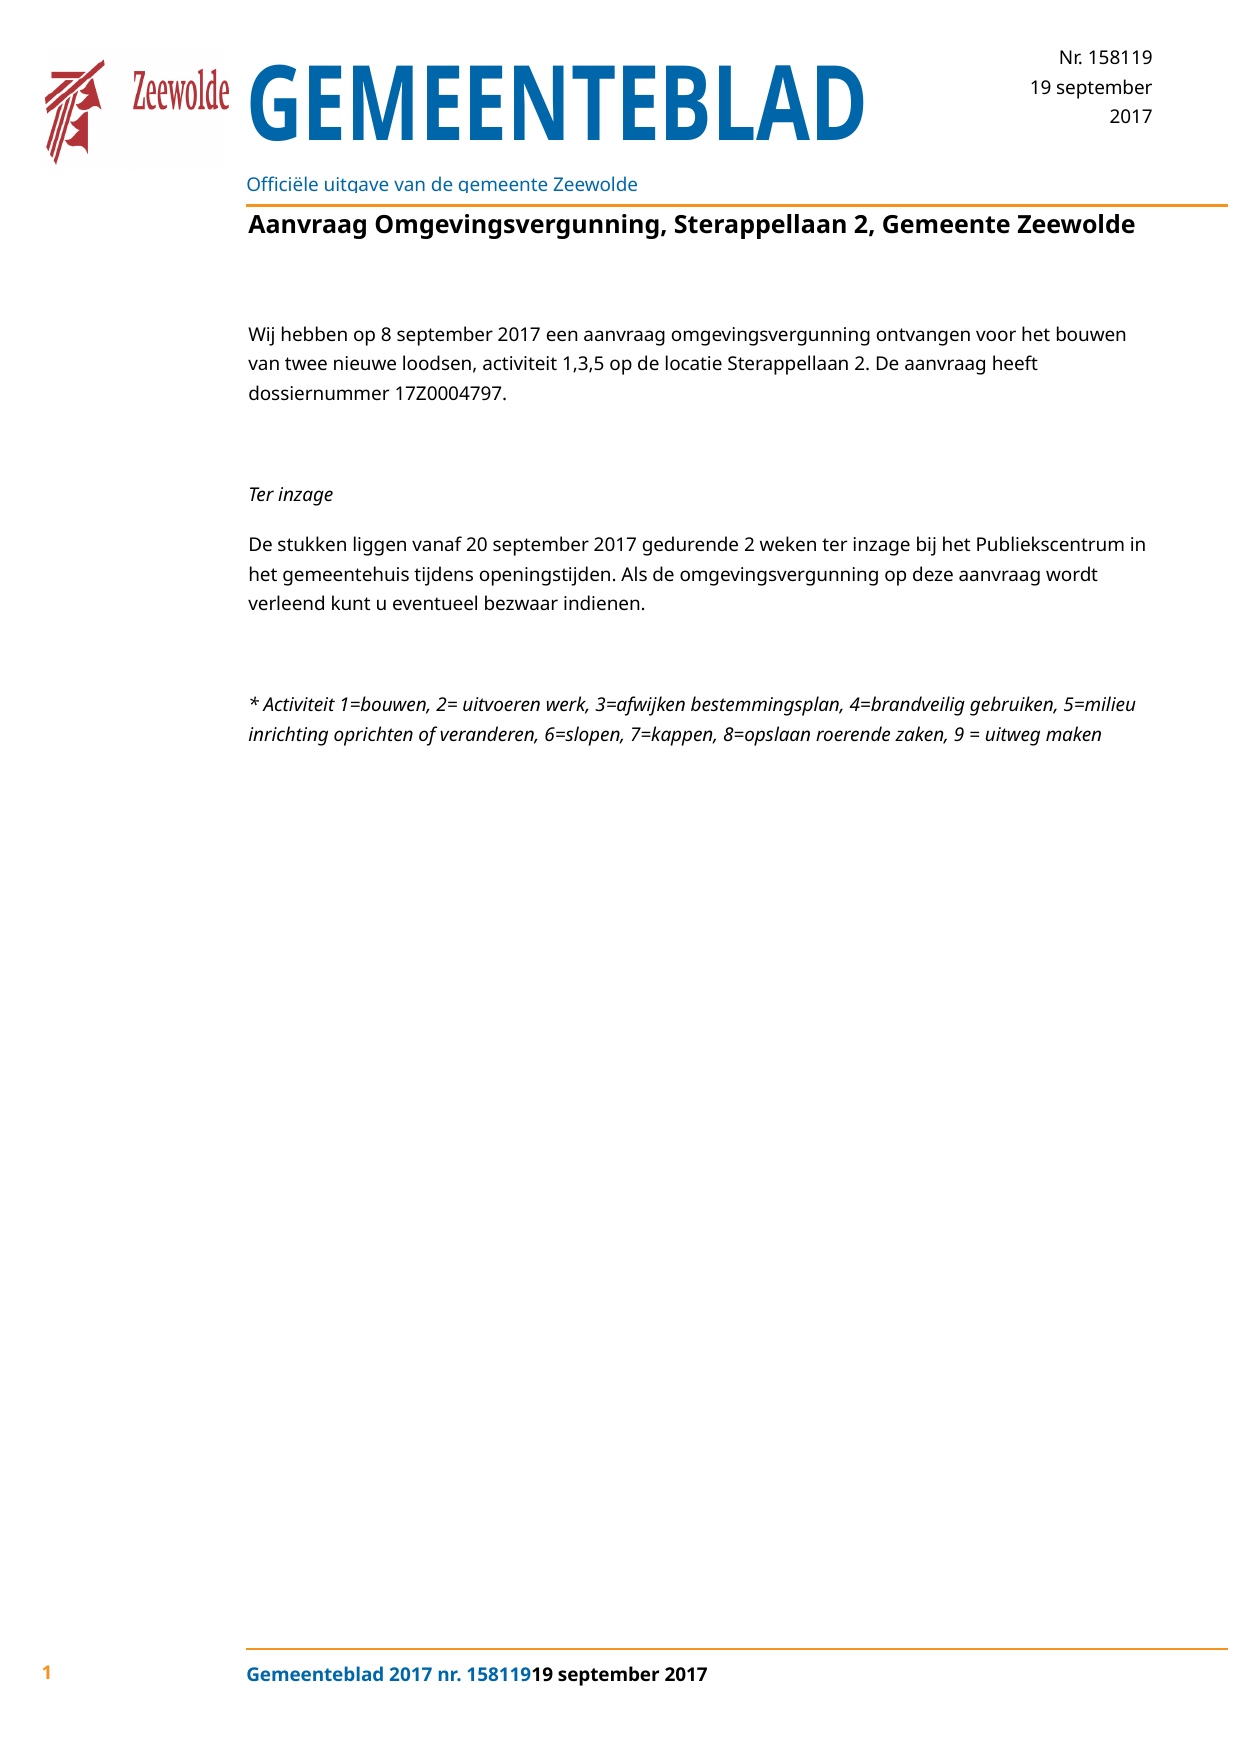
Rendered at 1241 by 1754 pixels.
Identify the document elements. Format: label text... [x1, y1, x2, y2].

text De stukken liggen vanaf 20 september 2017 gedurende 2 weken ter inzage bij het Publiekscentrum in het gemeentehuis tijdens openingstijden. Als de omgevingsvergunning op deze aanvraag wordt verleend kunt u eventueel bezwaar indienen. [248, 531, 1152, 616]
text Aanvraag Omgevingsvergunning, Sterappellaan 2, Gemeente Zeewolde [248, 207, 1152, 241]
picture [41, 47, 231, 172]
text * Activiteit 1=bouwen, 2= uitvoeren werk, 3=afwijken bestemmingsplan, 4=brandveilig gebruiken, 5=milieu inrichting oprichten of veranderen, 6=slopen, 7=kappen, 8=opslaan roerende zaken, 9 = uitweg maken [248, 691, 1152, 746]
text Wij hebben op 8 september 2017 een aanvraag omgevingsvergunning ontvangen voor het bouwen van twee nieuwe loodsen, activiteit 1,3,5 op de locatie Sterappellaan 2. De aanvraag heeft dossiernummer 17Z0004797. [248, 321, 1152, 406]
text Ter inzage [248, 481, 1152, 506]
